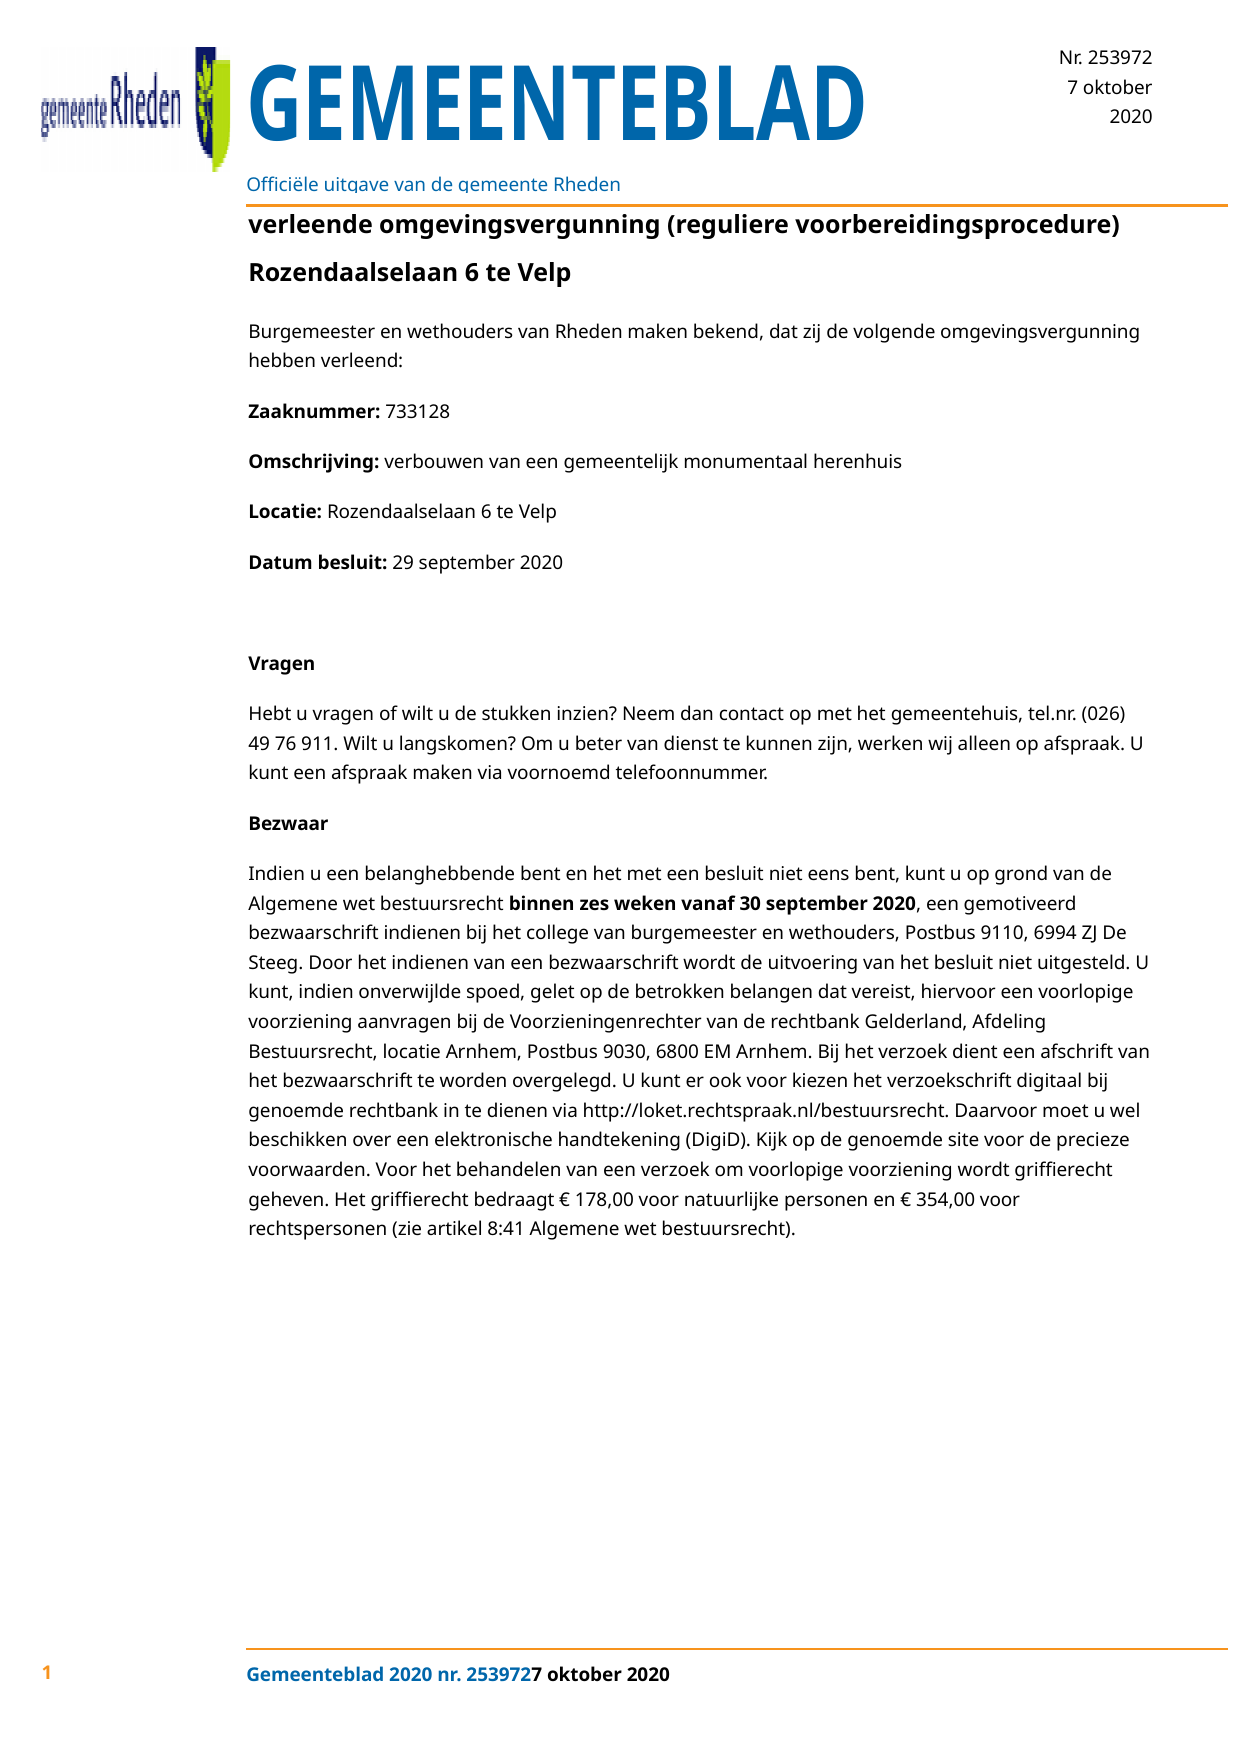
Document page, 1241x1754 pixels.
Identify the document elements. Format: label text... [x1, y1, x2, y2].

text Burgemeester en wethouders van Rheden maken bekend, dat zij de volgende omgevingsvergunning hebben verleend: [248, 318, 1152, 373]
text Hebt u vragen of wilt u de stukken inzien? Neem dan contact op met het gemeentehuis, tel.nr. (026) 49 76 911. Wilt u langskomen? Om u beter van dienst te kunnen zijn, werken wij alleen op afspraak. U kunt een afspraak maken via voornoemd telefoonnummer. [248, 700, 1152, 785]
picture [41, 47, 231, 172]
text Bezwaar [248, 810, 1152, 836]
text verleende omgevingsvergunning (reguliere voorbereidingsprocedure) Rozendaalselaan 6 te Velp [248, 207, 1152, 288]
text Datum besluit: 29 september 2020 [248, 549, 1152, 575]
text Omschrijving: verbouwen van een gemeentelijk monumentaal herenhuis [248, 448, 1152, 474]
text Locatie: Rozendaalselaan 6 te Velp [248, 499, 1152, 524]
text Vragen [248, 650, 1152, 676]
text Zaaknummer: 733128 [248, 398, 1152, 424]
text Indien u een belanghebbende bent en het met een besluit niet eens bent, kunt u op grond van de Algemene wet bestuursrecht binnen zes weken vanaf 30 september 2020, een gemotiveerd bezwaarschrift indienen bij het college van burgemeester en wethouders, Postbus 9110, 6994 ZJ De Steeg. Door het indienen van een bezwaarschrift wordt de uitvoering van het besluit niet uitgesteld. U kunt, indien onverwijlde spoed, gelet op de betrokken belangen dat vereist, hiervoor een voorlopige voorziening aanvragen bij de Voorzieningenrechter van de rechtbank Gelderland, Afdeling Bestuursrecht, locatie Arnhem, Postbus 9030, 6800 EM Arnhem. Bij het verzoek dient een afschrift van het bezwaarschrift te worden overgelegd. U kunt er ook voor kiezen het verzoekschrift digitaal bij genoemde rechtbank in te dienen via http://loket.rechtspraak.nl/bestuursrecht. Daarvoor moet u wel beschikken over een elektronische handtekening (DigiD). Kijk op de genoemde site voor de precieze voorwaarden. Voor het behandelen van een verzoek om voorlopige voorziening wordt griffierecht geheven. Het griffierecht bedraagt € 178,00 voor natuurlijke personen en € 354,00 voor rechtspersonen (zie artikel 8:41 Algemene wet bestuursrecht). [248, 860, 1152, 1241]
